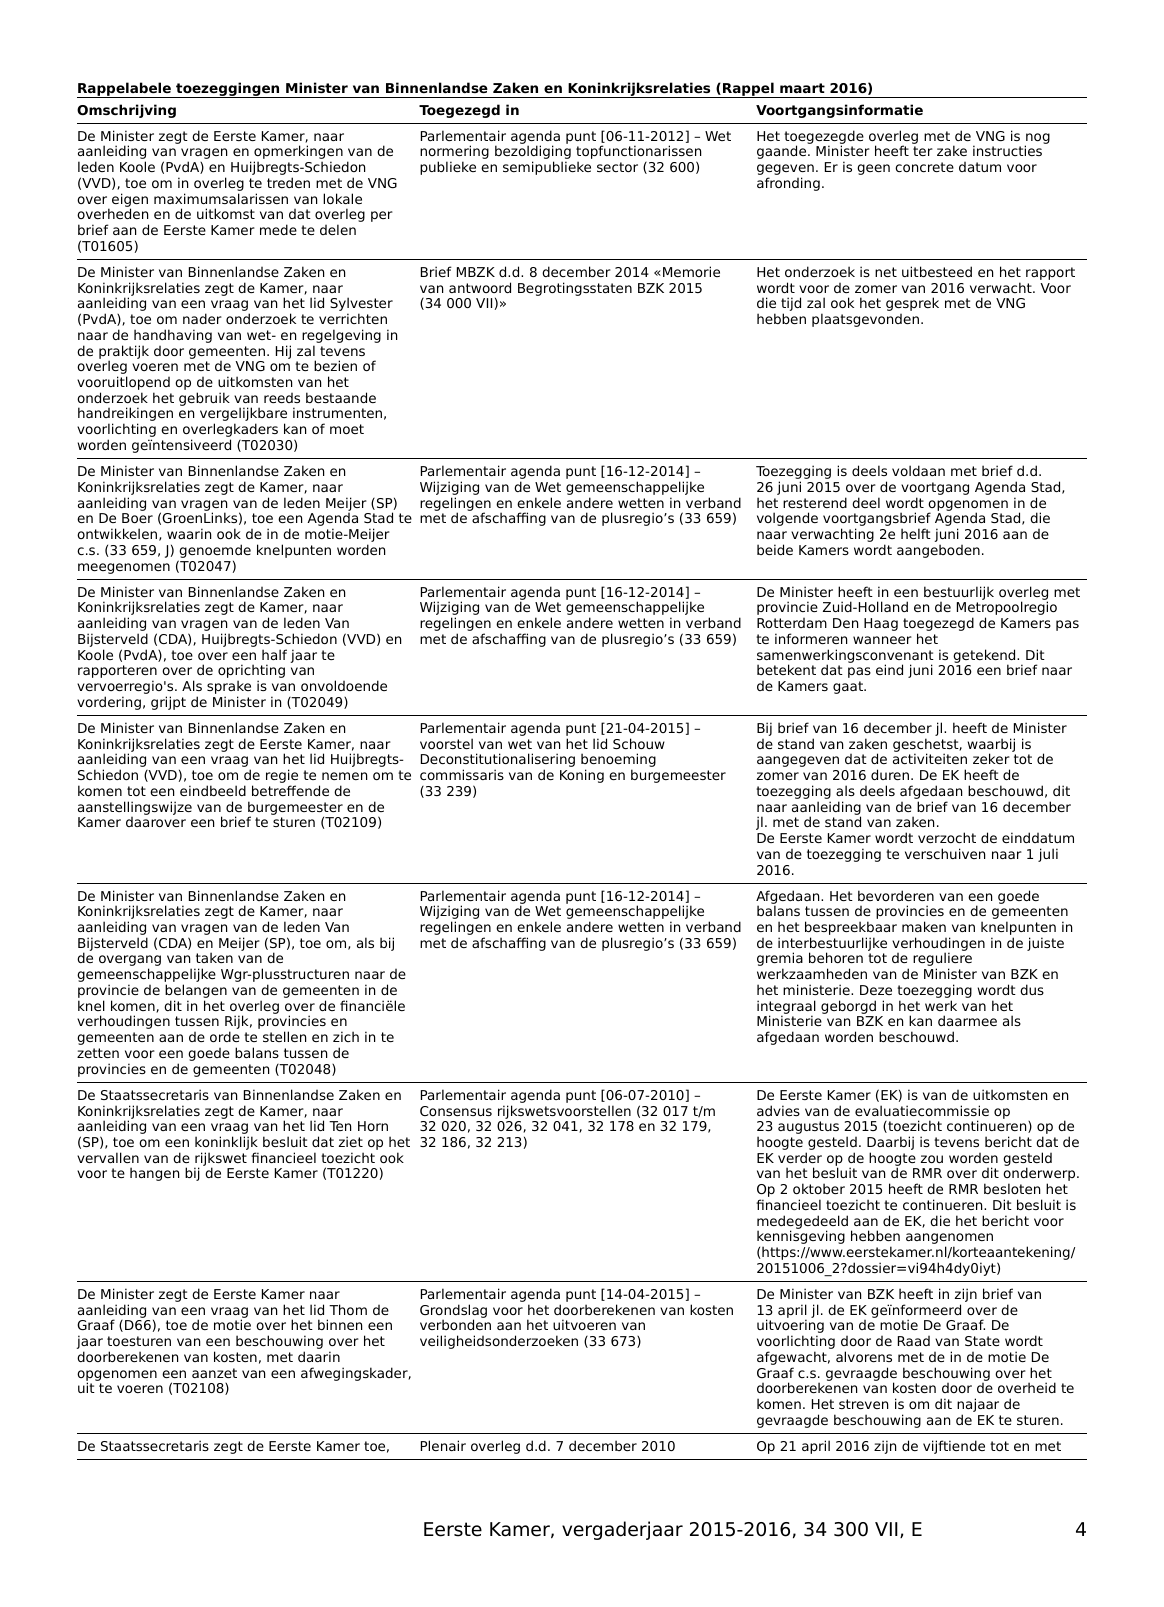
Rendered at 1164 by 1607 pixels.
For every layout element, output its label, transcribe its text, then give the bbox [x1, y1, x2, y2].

table_cell Plenair overleg d.d. 7 december 2010 [413, 1434, 750, 1459]
table_cell De Minister van Binnenlandse Zaken en Koninkrijksrelaties zegt de Kamer, naar aanleiding van vragen van de leden Van Bijsterveld (CDA) en Meijer (SP), toe om, als bij de overgang van taken van de gemeenschappelijke Wgr-plusstructuren naar de provincie de belangen van de gemeenten in de knel komen, dit in het overleg over de financiële verhoudingen tussen Rijk, provincies en gemeenten aan de orde te stellen en zich in te zetten voor een goede balans tussen de provincies en de gemeenten (T02048) [77, 884, 413, 1082]
table_cell Bij brief van 16 december jl. heeft de Minister de stand van zaken geschetst, waarbij is aangegeven dat de activiteiten zeker tot de zomer van 2016 duren. De EK heeft de toezegging als deels afgedaan beschouwd, dit naar aanleiding van de brief van 16 december jl. met de stand van zaken. De Eerste Kamer wordt verzocht de einddatum van de toezegging te verschuiven naar 1 juli 2016. [750, 716, 1087, 883]
table_cell Parlementair agenda punt [06-11-2012] – Wet normering bezoldiging topfunctionarissen publieke en semipublieke sector (32 600) [413, 124, 750, 259]
table_cell De Minister van BZK heeft in zijn brief van 13 april jl. de EK geïnformeerd over de uitvoering van de motie De Graaf. De voorlichting door de Raad van State wordt afgewacht, alvorens met de in de motie De Graaf c.s. gevraagde beschouwing over het doorberekenen van kosten door de overheid te komen. Het streven is om dit najaar de gevraagde beschouwing aan de EK te sturen. [750, 1282, 1087, 1433]
table_cell De Eerste Kamer (EK) is van de uitkomsten en advies van de evaluatiecommissie op 23 augustus 2015 (toezicht continueren) op de hoogte gesteld. Daarbij is tevens bericht dat de EK verder op de hoogte zou worden gesteld van het besluit van de RMR over dit onderwerp. Op 2 oktober 2015 heeft de RMR besloten het financieel toezicht te continueren. Dit besluit is medegedeeld aan de EK, die het bericht voor kennisgeving hebben aangenomen (https://www.eerstekamer.nl/korteaantekening/20151006_2?dossier=vi94h4dy0iyt) [750, 1083, 1087, 1281]
table_cell Het toegezegde overleg met de VNG is nog gaande. Minister heeft ter zake instructies gegeven. Er is geen concrete datum voor afronding. [750, 124, 1087, 259]
table_cell De Minister van Binnenlandse Zaken en Koninkrijksrelaties zegt de Kamer, naar aanleiding van vragen van de leden Van Bijsterveld (CDA), Huijbregts-Schiedon (VVD) en Koole (PvdA), toe over een half jaar te rapporteren over de oprichting van vervoerregio's. Als sprake is van onvoldoende vordering, grijpt de Minister in (T02049) [77, 580, 413, 715]
table_cell De Minister heeft in een bestuurlijk overleg met provincie Zuid-Holland en de Metropoolregio Rotterdam Den Haag toegezegd de Kamers pas te informeren wanneer het samenwerkingsconvenant is getekend. Dit betekent dat pas eind juni 2016 een brief naar de Kamers gaat. [750, 580, 1087, 715]
table_cell Omschrijving [77, 98, 413, 123]
table_cell Het onderzoek is net uitbesteed en het rapport wordt voor de zomer van 2016 verwacht. Voor die tijd zal ook het gesprek met de VNG hebben plaatsgevonden. [750, 260, 1087, 458]
table_cell De Minister van Binnenlandse Zaken en Koninkrijksrelaties zegt de Kamer, naar aanleiding van vragen van de leden Meijer (SP) en De Boer (GroenLinks), toe een Agenda Stad te ontwikkelen, waarin ook de in de motie-Meijer c.s. (33 659, J) genoemde knelpunten worden meegenomen (T02047) [77, 459, 413, 579]
table_cell Voortgangsinformatie [750, 98, 1087, 123]
table_cell Parlementair agenda punt [16-12-2014] – Wijziging van de Wet gemeenschappelijke regelingen en enkele andere wetten in verband met de afschaffing van de plusregio’s (33 659) [413, 884, 750, 1082]
table_cell Afgedaan. Het bevorderen van een goede balans tussen de provincies en de gemeenten en het bespreekbaar maken van knelpunten in de interbestuurlijke verhoudingen in de juiste gremia behoren tot de reguliere werkzaamheden van de Minister van BZK en het ministerie. Deze toezegging wordt dus integraal geborgd in het werk van het Ministerie van BZK en kan daarmee als afgedaan worden beschouwd. [750, 884, 1087, 1082]
table_cell De Minister van Binnenlandse Zaken en Koninkrijksrelaties zegt de Kamer, naar aanleiding van een vraag van het lid Sylvester (PvdA), toe om nader onderzoek te verrichten naar de handhaving van wet- en regelgeving in de praktijk door gemeenten. Hij zal tevens overleg voeren met de VNG om te bezien of vooruitlopend op de uitkomsten van het onderzoek het gebruik van reeds bestaande handreikingen en vergelijkbare instrumenten, voorlichting en overlegkaders kan of moet worden geïntensiveerd (T02030) [77, 260, 413, 458]
table_cell De Minister zegt de Eerste Kamer naar aanleiding van een vraag van het lid Thom de Graaf (D66), toe de motie over het binnen een jaar toesturen van een beschouwing over het doorberekenen van kosten, met daarin opgenomen een aanzet van een afwegingskader, uit te voeren (T02108) [77, 1282, 413, 1433]
table_header Rappelabele toezeggingen Minister van Binnenlandse Zaken en Koninkrijksrelaties (Rappel maart 2016) [77, 81, 1087, 97]
table_cell Brief MBZK d.d. 8 december 2014 «Memorie van antwoord Begrotingsstaten BZK 2015 (34 000 VII)» [413, 260, 750, 458]
table_cell De Minister zegt de Eerste Kamer, naar aanleiding van vragen en opmerkingen van de leden Koole (PvdA) en Huijbregts-Schiedon (VVD), toe om in overleg te treden met de VNG over eigen maximumsalarissen van lokale overheden en de uitkomst van dat overleg per brief aan de Eerste Kamer mede te delen (T01605) [77, 124, 413, 259]
table_cell Parlementair agenda punt [16-12-2014] – Wijziging van de Wet gemeenschappelijke regelingen en enkele andere wetten in verband met de afschaffing van de plusregio’s (33 659) [413, 459, 750, 579]
table_cell Toegezegd in [413, 98, 750, 123]
table_cell Parlementair agenda punt [16-12-2014] – Wijziging van de Wet gemeenschappelijke regelingen en enkele andere wetten in verband met de afschaffing van de plusregio’s (33 659) [413, 580, 750, 715]
table_cell De Staatssecretaris van Binnenlandse Zaken en Koninkrijksrelaties zegt de Kamer, naar aanleiding van een vraag van het lid Ten Horn (SP), toe om een koninklijk besluit dat ziet op het vervallen van de rijkswet financieel toezicht ook voor te hangen bij de Eerste Kamer (T01220) [77, 1083, 413, 1281]
table_cell Parlementair agenda punt [14-04-2015] – Grondslag voor het doorberekenen van kosten verbonden aan het uitvoeren van veiligheidsonderzoeken (33 673) [413, 1282, 750, 1433]
table_cell De Staatssecretaris zegt de Eerste Kamer toe, [77, 1434, 413, 1459]
table_cell Op 21 april 2016 zijn de vijftiende tot en met [750, 1434, 1087, 1459]
table_cell Parlementair agenda punt [06-07-2010] – Consensus rijkswetsvoorstellen (32 017 t/m 32 020, 32 026, 32 041, 32 178 en 32 179, 32 186, 32 213) [413, 1083, 750, 1281]
table_cell De Minister van Binnenlandse Zaken en Koninkrijksrelaties zegt de Eerste Kamer, naar aanleiding van een vraag van het lid Huijbregts-Schiedon (VVD), toe om de regie te nemen om te komen tot een eindbeeld betreffende de aanstellingswijze van de burgemeester en de Kamer daarover een brief te sturen (T02109) [77, 716, 413, 883]
table_cell Parlementair agenda punt [21-04-2015] – voorstel van wet van het lid Schouw Deconstitutionalisering benoeming commissaris van de Koning en burgemeester (33 239) [413, 716, 750, 883]
table_cell Toezegging is deels voldaan met brief d.d. 26 juni 2015 over de voortgang Agenda Stad, het resterend deel wordt opgenomen in de volgende voortgangsbrief Agenda Stad, die naar verwachting 2e helft juni 2016 aan de beide Kamers wordt aangeboden. [750, 459, 1087, 579]
